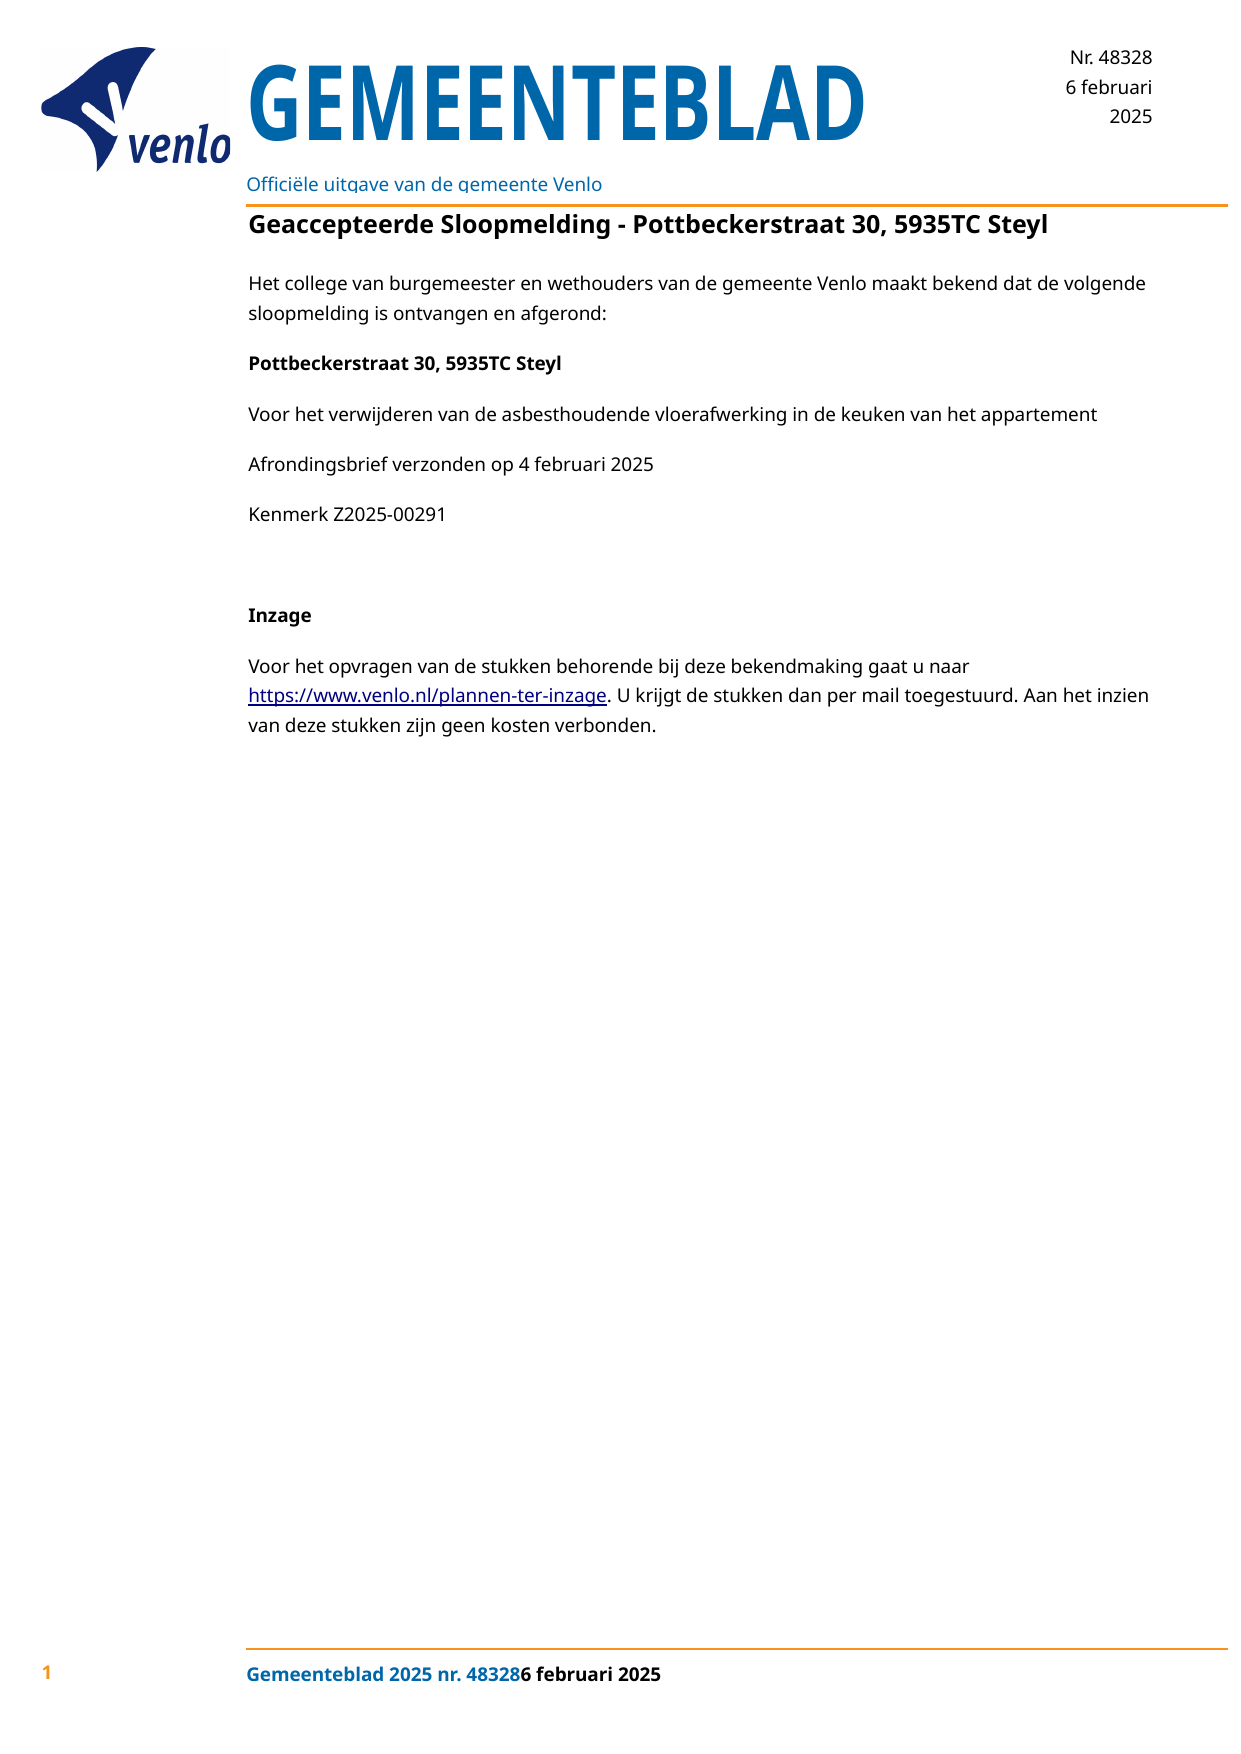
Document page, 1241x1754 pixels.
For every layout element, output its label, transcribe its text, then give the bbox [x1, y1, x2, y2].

text Voor het opvragen van de stukken behorende bij deze bekendmaking gaat u naar https://www.venlo.nl/plannen-ter-inzage. U krijgt de stukken dan per mail toegestuurd. Aan het inzien van deze stukken zijn geen kosten verbonden. [248, 653, 1152, 738]
text Voor het verwijderen van de asbesthoudende vloerafwerking in de keuken van het appartement [248, 401, 1152, 426]
text Kenmerk Z2025-00291 [248, 502, 1152, 527]
text Afrondingsbrief verzonden op 4 februari 2025 [248, 451, 1152, 477]
picture [41, 47, 231, 172]
text Pottbeckerstraat 30, 5935TC Steyl [248, 350, 1152, 376]
text Het college van burgemeester en wethouders van de gemeente Venlo maakt bekend dat de volgende sloopmelding is ontvangen en afgerond: [248, 270, 1152, 326]
text Inzage [248, 602, 1152, 628]
text Geaccepteerde Sloopmelding - Pottbeckerstraat 30, 5935TC Steyl [248, 207, 1152, 241]
